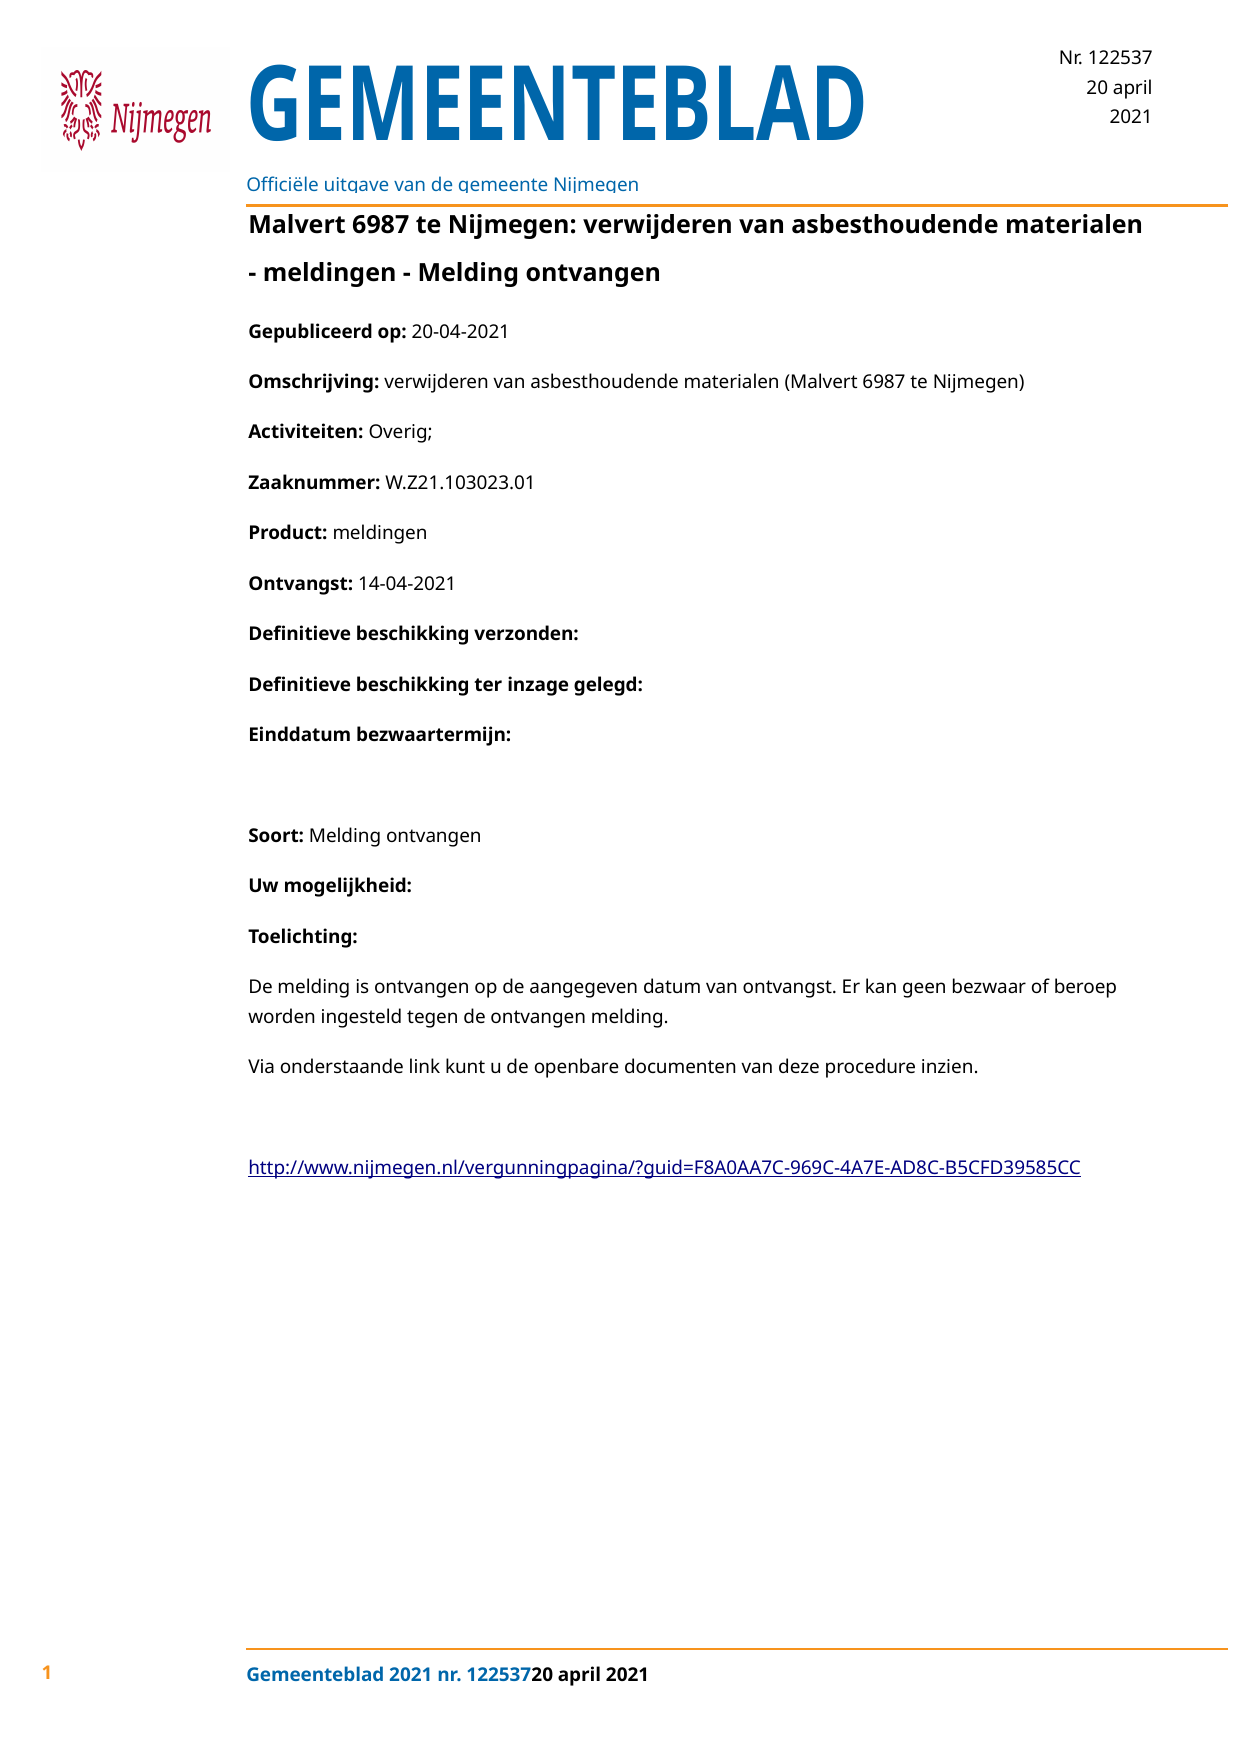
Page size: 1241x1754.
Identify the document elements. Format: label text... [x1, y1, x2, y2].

text Product: meldingen [248, 519, 1152, 545]
text Uw mogelijkheid: [248, 872, 1152, 898]
picture [41, 47, 231, 172]
text Gepubliceerd op: 20-04-2021 [248, 318, 1152, 344]
text De melding is ontvangen op de aangegeven datum van ontvangst. Er kan geen bezwaar of beroep worden ingesteld tegen de ontvangen melding. [248, 973, 1152, 1029]
text Zaaknummer: W.Z21.103023.01 [248, 469, 1152, 495]
text Ontvangst: 14-04-2021 [248, 570, 1152, 596]
text Malvert 6987 te Nijmegen: verwijderen van asbesthoudende materialen - meldingen - Melding ontvangen [248, 207, 1152, 288]
text Via onderstaande link kunt u de openbare documenten van deze procedure inzien. [248, 1053, 1152, 1079]
text Toelichting: [248, 923, 1152, 949]
text Soort: Melding ontvangen [248, 822, 1152, 848]
text Definitieve beschikking ter inzage gelegd: [248, 671, 1152, 697]
text Omschrijving: verwijderen van asbesthoudende materialen (Malvert 6987 te Nijmegen) [248, 368, 1152, 394]
text http://www.nijmegen.nl/vergunningpagina/?guid=F8A0AA7C-969C-4A7E-AD8C-B5CFD39585CC [248, 1154, 1152, 1180]
text Definitieve beschikking verzonden: [248, 620, 1152, 646]
text Einddatum bezwaartermijn: [248, 721, 1152, 747]
text Activiteiten: Overig; [248, 419, 1152, 444]
